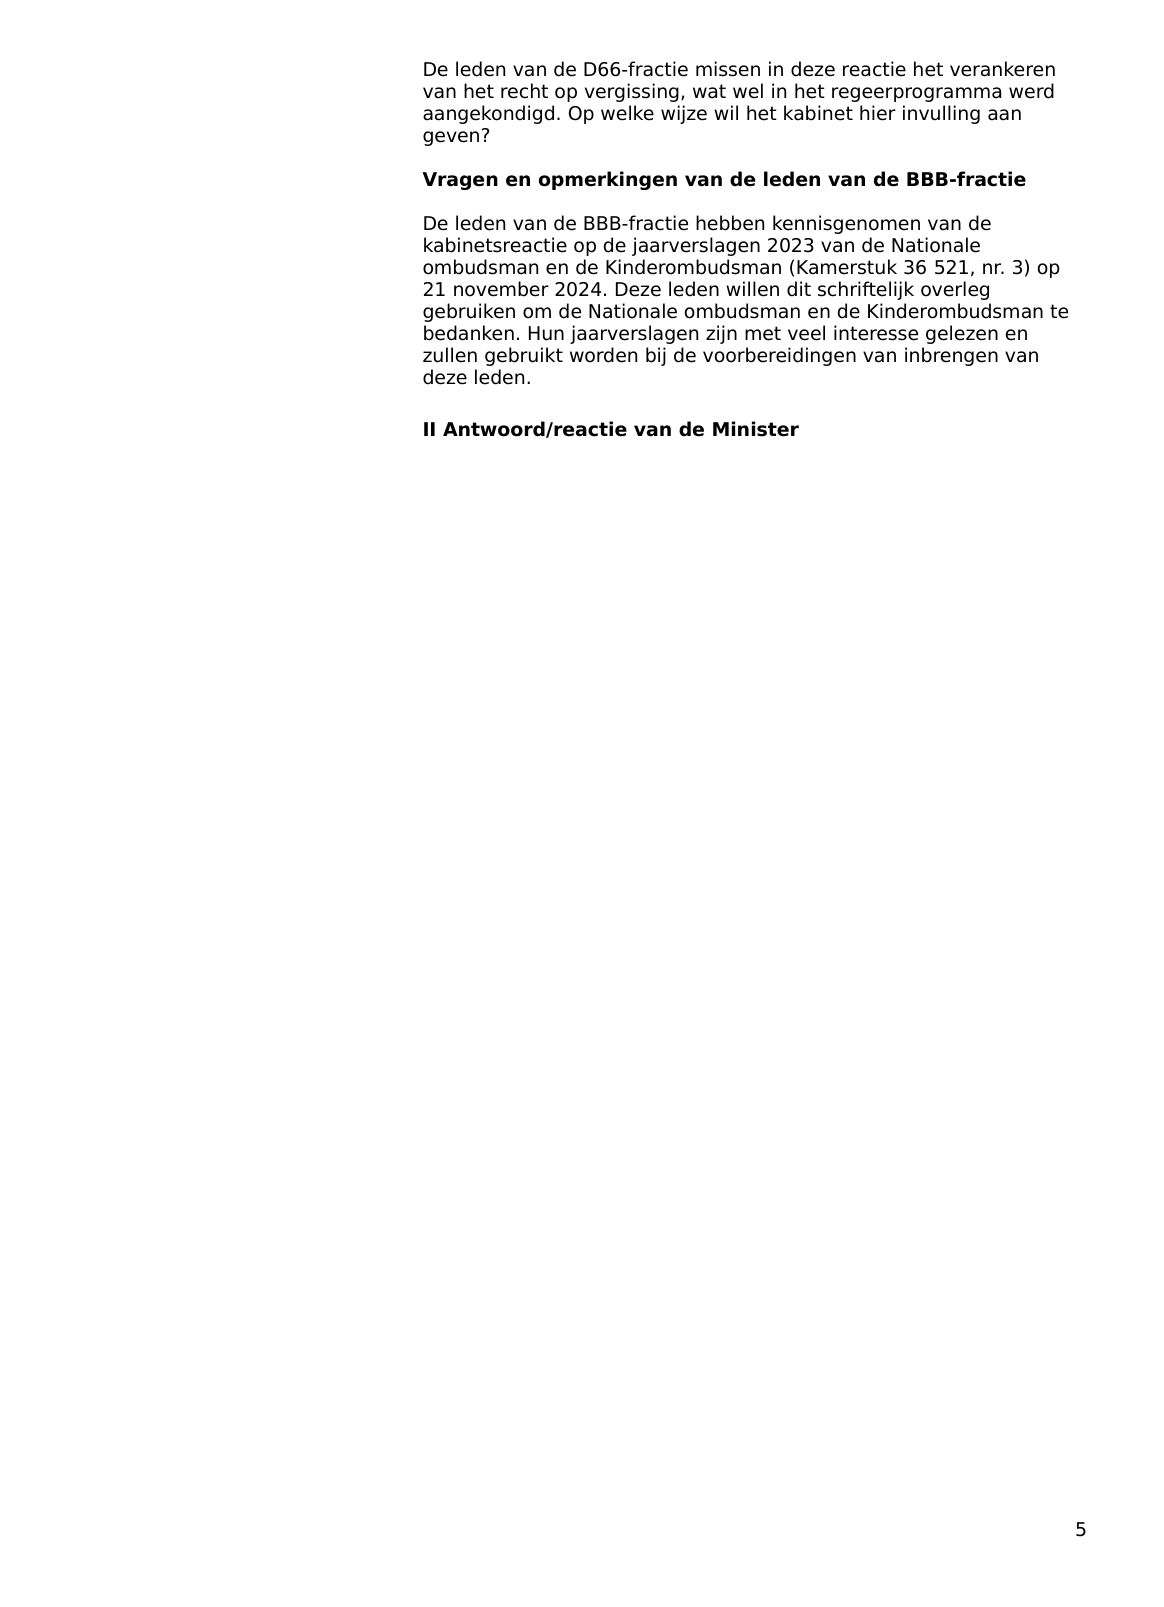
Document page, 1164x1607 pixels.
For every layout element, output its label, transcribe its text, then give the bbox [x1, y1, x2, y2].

subtitle II Antwoord/reactie van de Minister [422, 419, 1087, 441]
subtitle Vragen en opmerkingen van de leden van de BBB-fractie [422, 169, 1087, 191]
text De leden van de D66-fractie missen in deze reactie het verankeren van het recht op vergissing, wat wel in het regeerprogramma werd aangekondigd. Op welke wijze wil het kabinet hier invulling aan geven? [422, 59, 1087, 147]
text De leden van de BBB-fractie hebben kennisgenomen van de kabinetsreactie op de jaarverslagen 2023 van de Nationale ombudsman en de Kinderombudsman (Kamerstuk 36 521, nr. 3) op 21 november 2024. Deze leden willen dit schriftelijk overleg gebruiken om de Nationale ombudsman en de Kinderombudsman te bedanken. Hun jaarverslagen zijn met veel interesse gelezen en zullen gebruikt worden bij de voorbereidingen van inbrengen van deze leden. [422, 213, 1087, 389]
